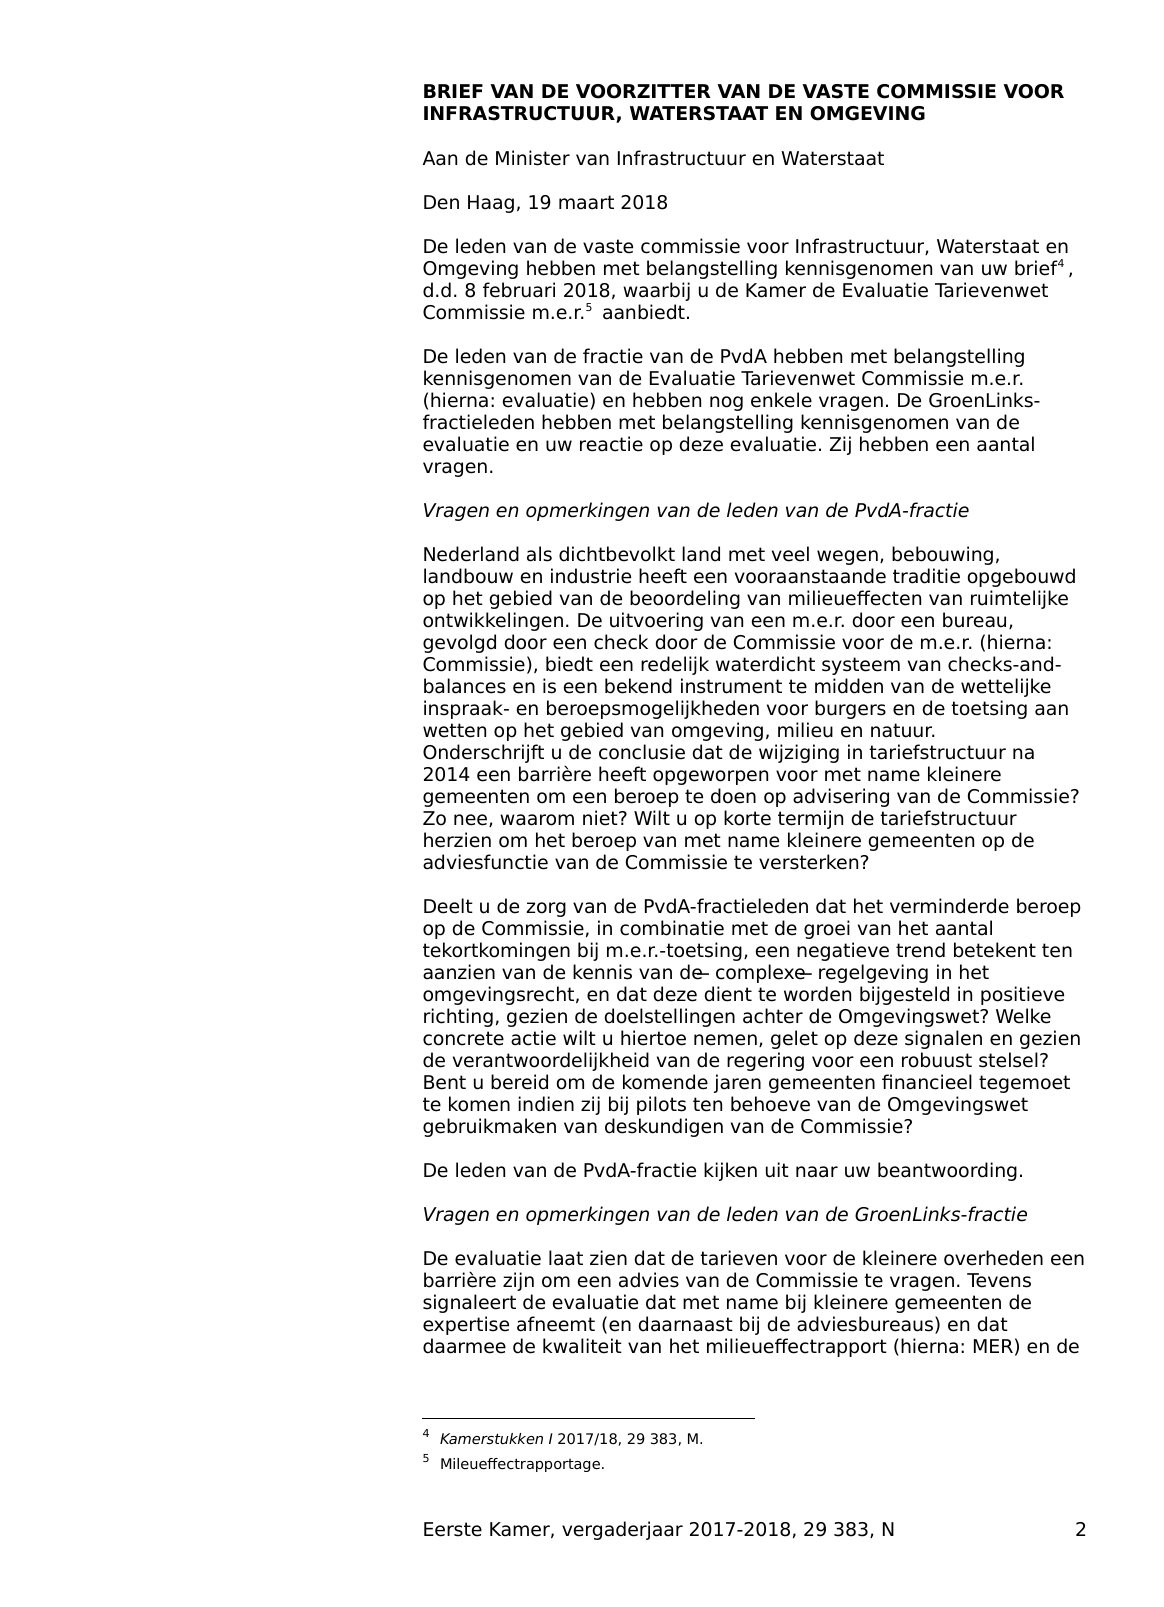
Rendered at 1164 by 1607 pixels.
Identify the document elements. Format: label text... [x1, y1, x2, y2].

text Mileueffectrapportage. [422, 1452, 1087, 1474]
text Kamerstukken I 2017/18, 29 383, M. [422, 1427, 1087, 1449]
subtitle BRIEF VAN DE VOORZITTER VAN DE VASTE COMMISSIE VOOR INFRASTRUCTUUR, WATERSTAAT EN OMGEVING [422, 81, 1087, 125]
text Nederland als dichtbevolkt land met veel wegen, bebouwing, landbouw en industrie heeft een vooraanstaande traditie opgebouwd op het gebied van de beoordeling van milieueffecten van ruimtelijke ontwikkelingen. De uitvoering van een m.e.r. door een bureau, gevolgd door een check door de Commissie voor de m.e.r. (hierna: Commissie), biedt een redelijk waterdicht systeem van checks-and-balances en is een bekend instrument te midden van de wettelijke inspraak- en beroepsmogelijkheden voor burgers en de toetsing aan wetten op het gebied van omgeving, milieu en natuur. [422, 544, 1087, 742]
subtitle Vragen en opmerkingen van de leden van de GroenLinks-fractie [422, 1204, 1087, 1226]
text Onderschrijft u de conclusie dat de wijziging in tariefstructuur na 2014 een barrière heeft opgeworpen voor met name kleinere gemeenten om een beroep te doen op advisering van de Commissie? Zo nee, waarom niet? Wilt u op korte termijn de tariefstructuur herzien om het beroep van met name kleinere gemeenten op de adviesfunctie van de Commissie te versterken? [422, 742, 1087, 874]
text Deelt u de zorg van de PvdA-fractieleden dat het verminderde beroep op de Commissie, in combinatie met de groei van het aantal tekortkomingen bij m.e.r.-toetsing, een negatieve trend betekent ten aanzien van de kennis van de ̶ complexe ̶ regelgeving in het omgevingsrecht, en dat deze dient te worden bijgesteld in positieve richting, gezien de doelstellingen achter de Omgevingswet? Welke concrete actie wilt u hiertoe nemen, gelet op deze signalen en gezien de verantwoordelijkheid van de regering voor een robuust stelsel? Bent u bereid om de komende jaren gemeenten financieel tegemoet te komen indien zij bij pilots ten behoeve van de Omgevingswet gebruikmaken van deskundigen van de Commissie? [422, 896, 1087, 1138]
text De evaluatie laat zien dat de tarieven voor de kleinere overheden een barrière zijn om een advies van de Commissie te vragen. Tevens signaleert de evaluatie dat met name bij kleinere gemeenten de expertise afneemt (en daarnaast bij de adviesbureaus) en dat daarmee de kwaliteit van het milieueffectrapport (hierna: MER) en de [422, 1248, 1087, 1358]
subtitle Vragen en opmerkingen van de leden van de PvdA-fractie [422, 500, 1087, 522]
text Aan de Minister van Infrastructuur en Waterstaat [422, 147, 1087, 169]
text De leden van de vaste commissie voor Infrastructuur, Waterstaat en Omgeving hebben met belangstelling kennisgenomen van uw brief, d.d. 8 februari 2018, waarbij u de Kamer de Evaluatie Tarievenwet Commissie m.e.r. aanbiedt. [422, 236, 1087, 324]
text De leden van de fractie van de PvdA hebben met belangstelling kennisgenomen van de Evaluatie Tarievenwet Commissie m.e.r. (hierna: evaluatie) en hebben nog enkele vragen. De GroenLinks-fractieleden hebben met belangstelling kennisgenomen van de evaluatie en uw reactie op deze evaluatie. Zij hebben een aantal vragen. [422, 346, 1087, 478]
text De leden van de PvdA-fractie kijken uit naar uw beantwoording. [422, 1160, 1087, 1182]
text Den Haag, 19 maart 2018 [422, 192, 1087, 213]
